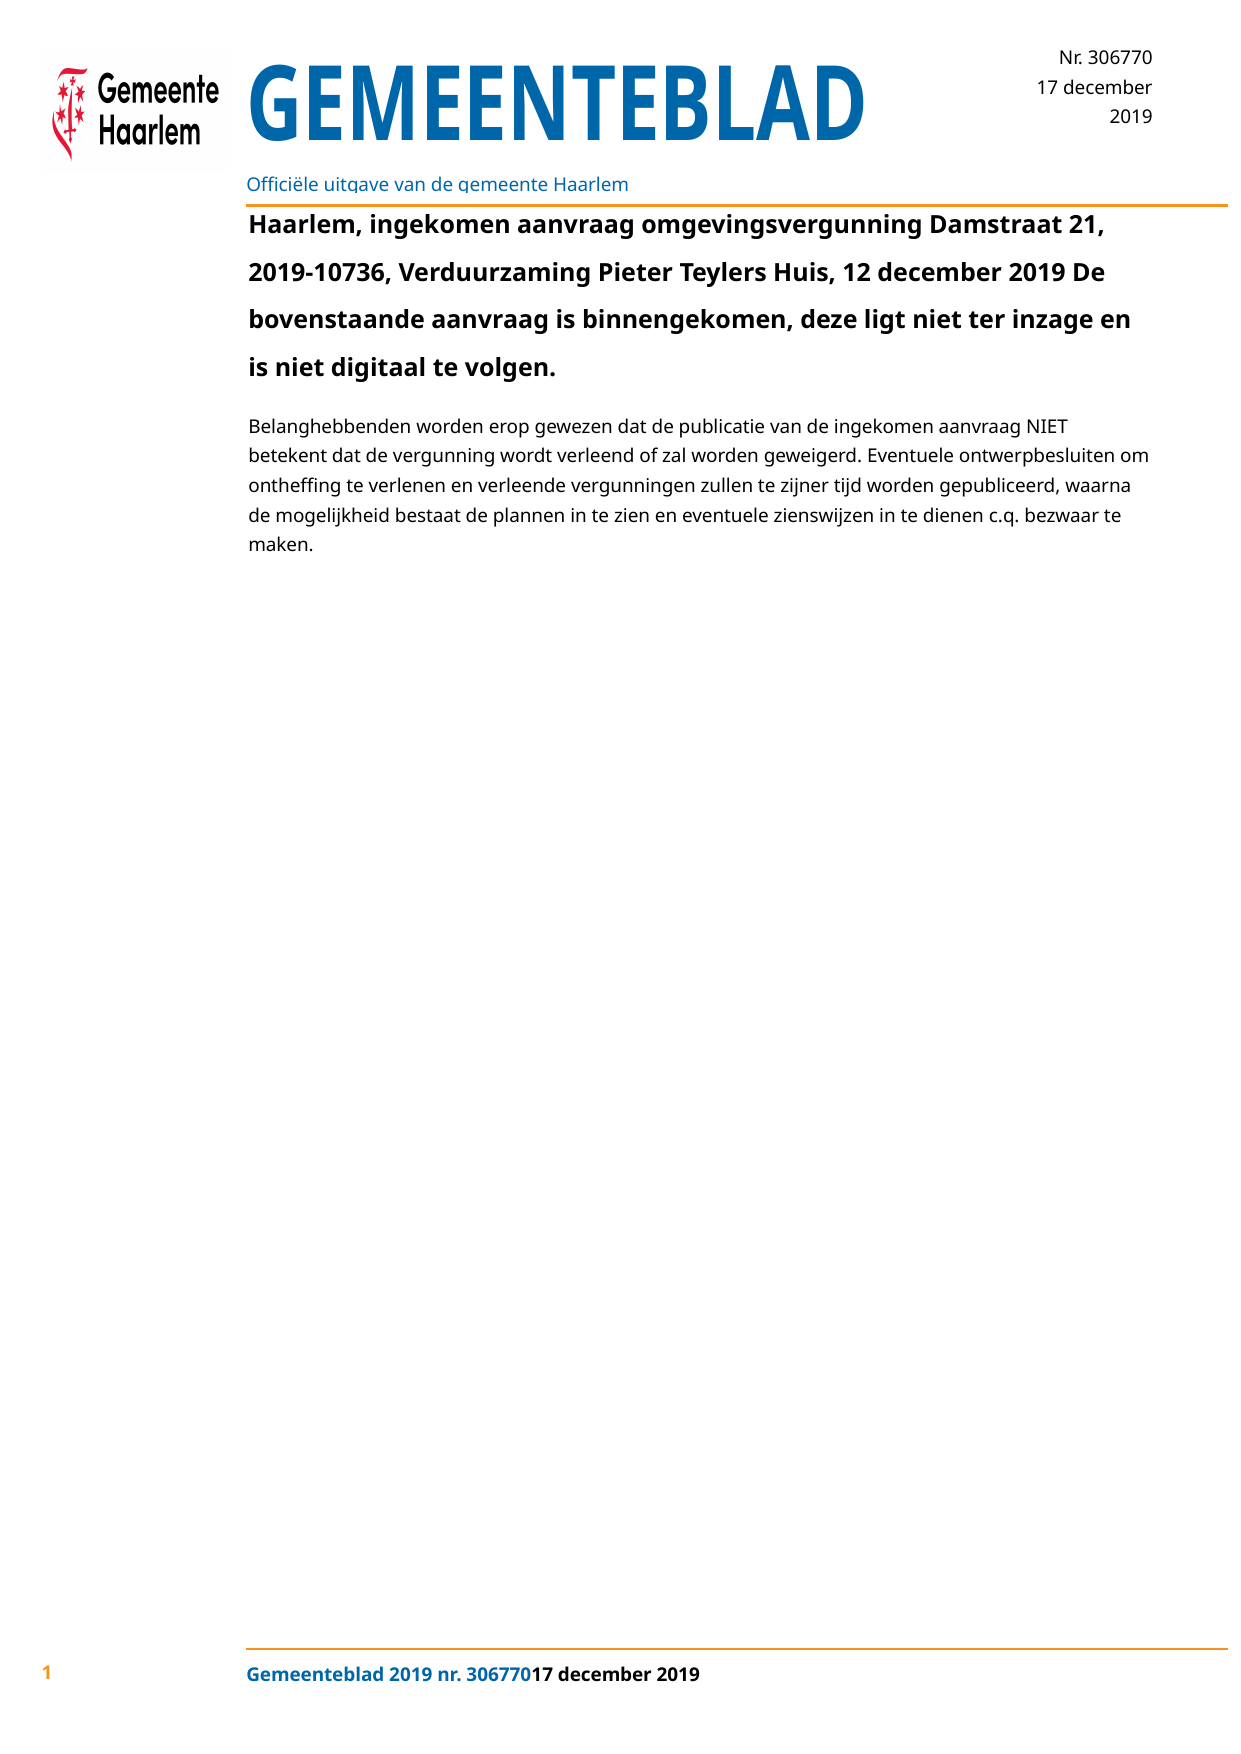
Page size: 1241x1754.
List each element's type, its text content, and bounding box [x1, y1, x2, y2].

text Belanghebbenden worden erop gewezen dat de publicatie van de ingekomen aanvraag NIET betekent dat de vergunning wordt verleend of zal worden geweigerd. Eventuele ontwerpbesluiten om ontheffing te verlenen en verleende vergunningen zullen te zijner tijd worden gepubliceerd, waarna de mogelijkheid bestaat de plannen in te zien en eventuele zienswijzen in te dienen c.q. bezwaar te maken. [248, 413, 1152, 557]
picture [41, 47, 231, 172]
text Haarlem, ingekomen aanvraag omgevingsvergunning Damstraat 21, 2019-10736, Verduurzaming Pieter Teylers Huis, 12 december 2019 De bovenstaande aanvraag is binnengekomen, deze ligt niet ter inzage en is niet digitaal te volgen. [248, 207, 1152, 384]
